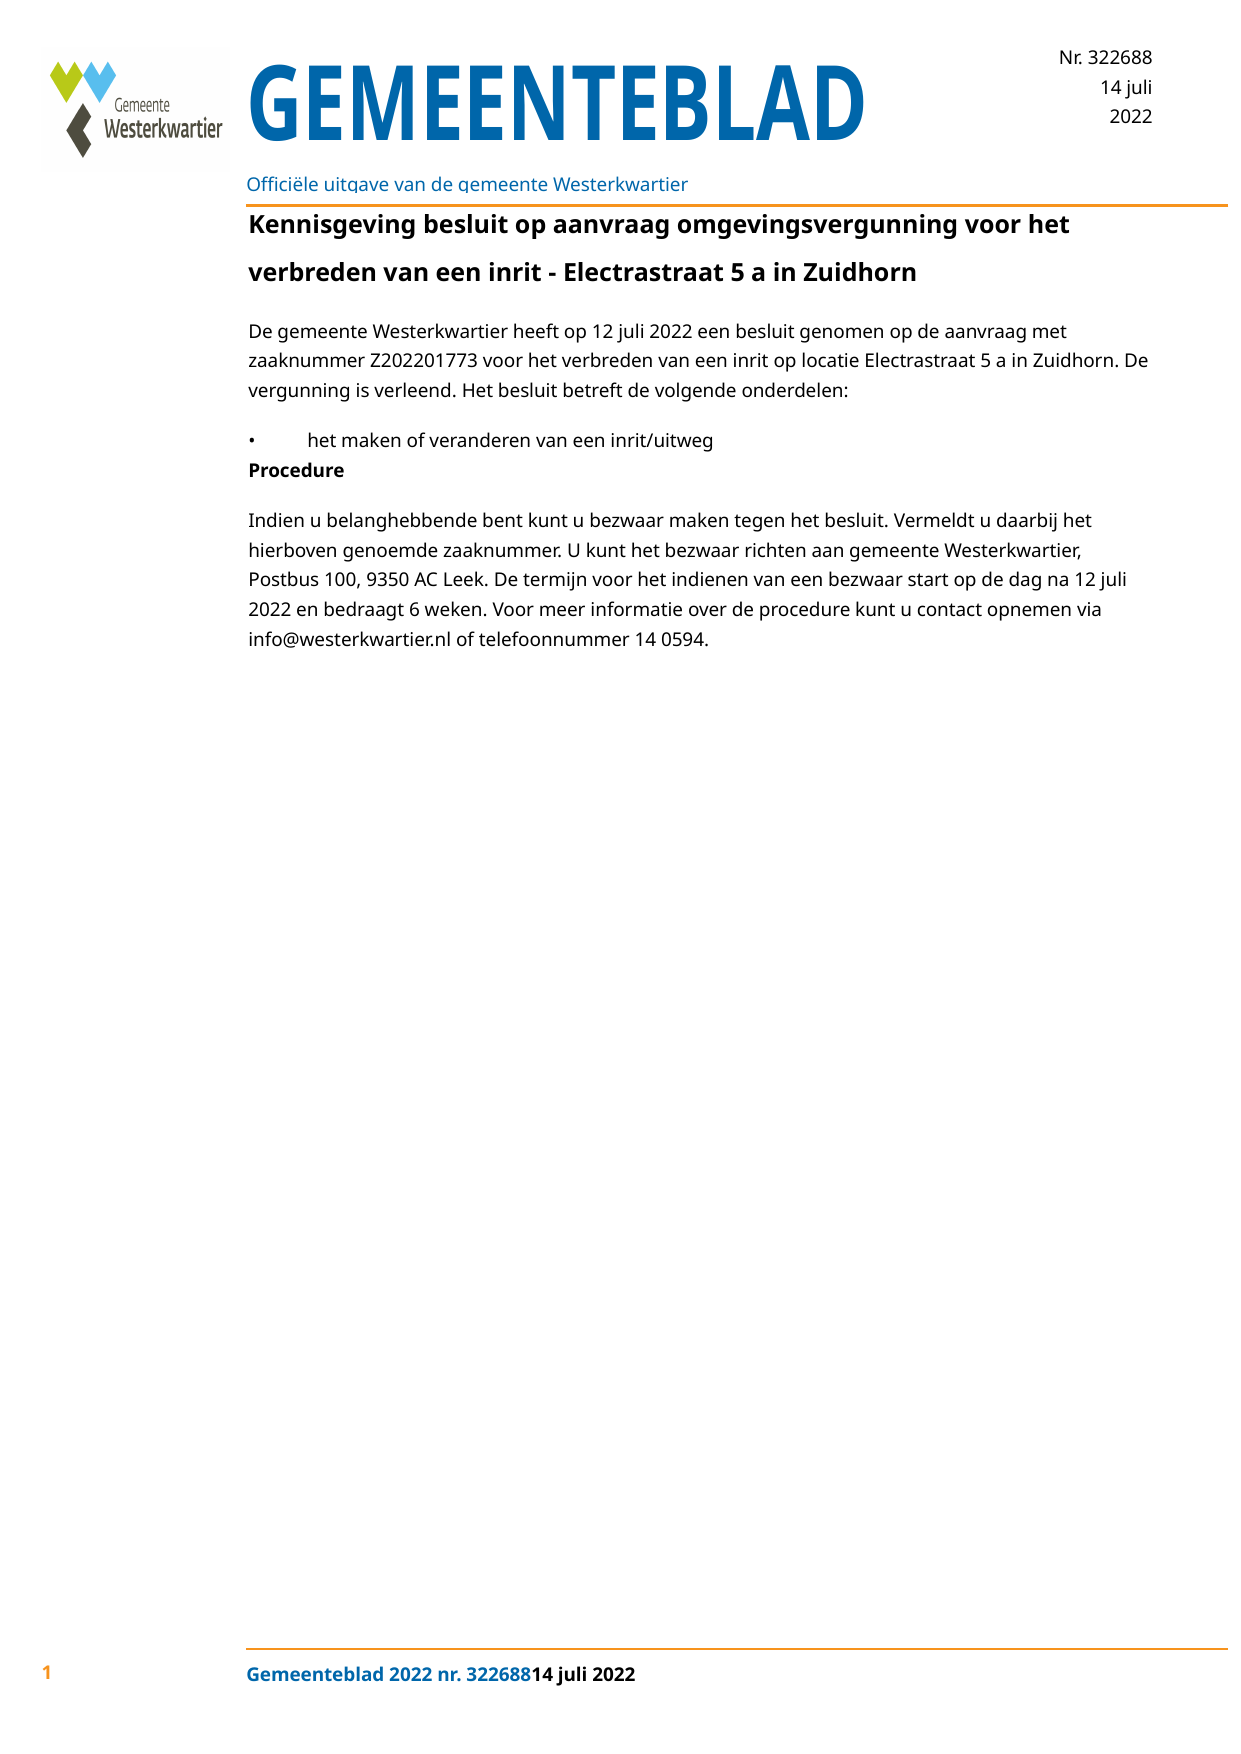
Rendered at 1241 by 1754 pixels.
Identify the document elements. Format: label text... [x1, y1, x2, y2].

picture [41, 47, 231, 172]
text Procedure [248, 457, 1152, 483]
text Indien u belanghebbende bent kunt u bezwaar maken tegen het besluit. Vermeldt u daarbij het hierboven genoemde zaaknummer. U kunt het bezwaar richten aan gemeente Westerkwartier, Postbus 100, 9350 AC Leek. De termijn voor het indienen van een bezwaar start op de dag na 12 juli 2022 en bedraagt 6 weken. Voor meer informatie over de procedure kunt u contact opnemen via info@westerkwartier.nl of telefoonnummer 14 0594. [248, 507, 1152, 652]
list het maken of veranderen van een inrit/uitweg [248, 427, 1152, 453]
text Kennisgeving besluit op aanvraag omgevingsvergunning voor het verbreden van een inrit - Electrastraat 5 a in Zuidhorn [248, 207, 1152, 288]
text De gemeente Westerkwartier heeft op 12 juli 2022 een besluit genomen op de aanvraag met zaaknummer Z202201773 voor het verbreden van een inrit op locatie Electrastraat 5 a in Zuidhorn. De vergunning is verleend. Het besluit betreft de volgende onderdelen: [248, 318, 1152, 403]
